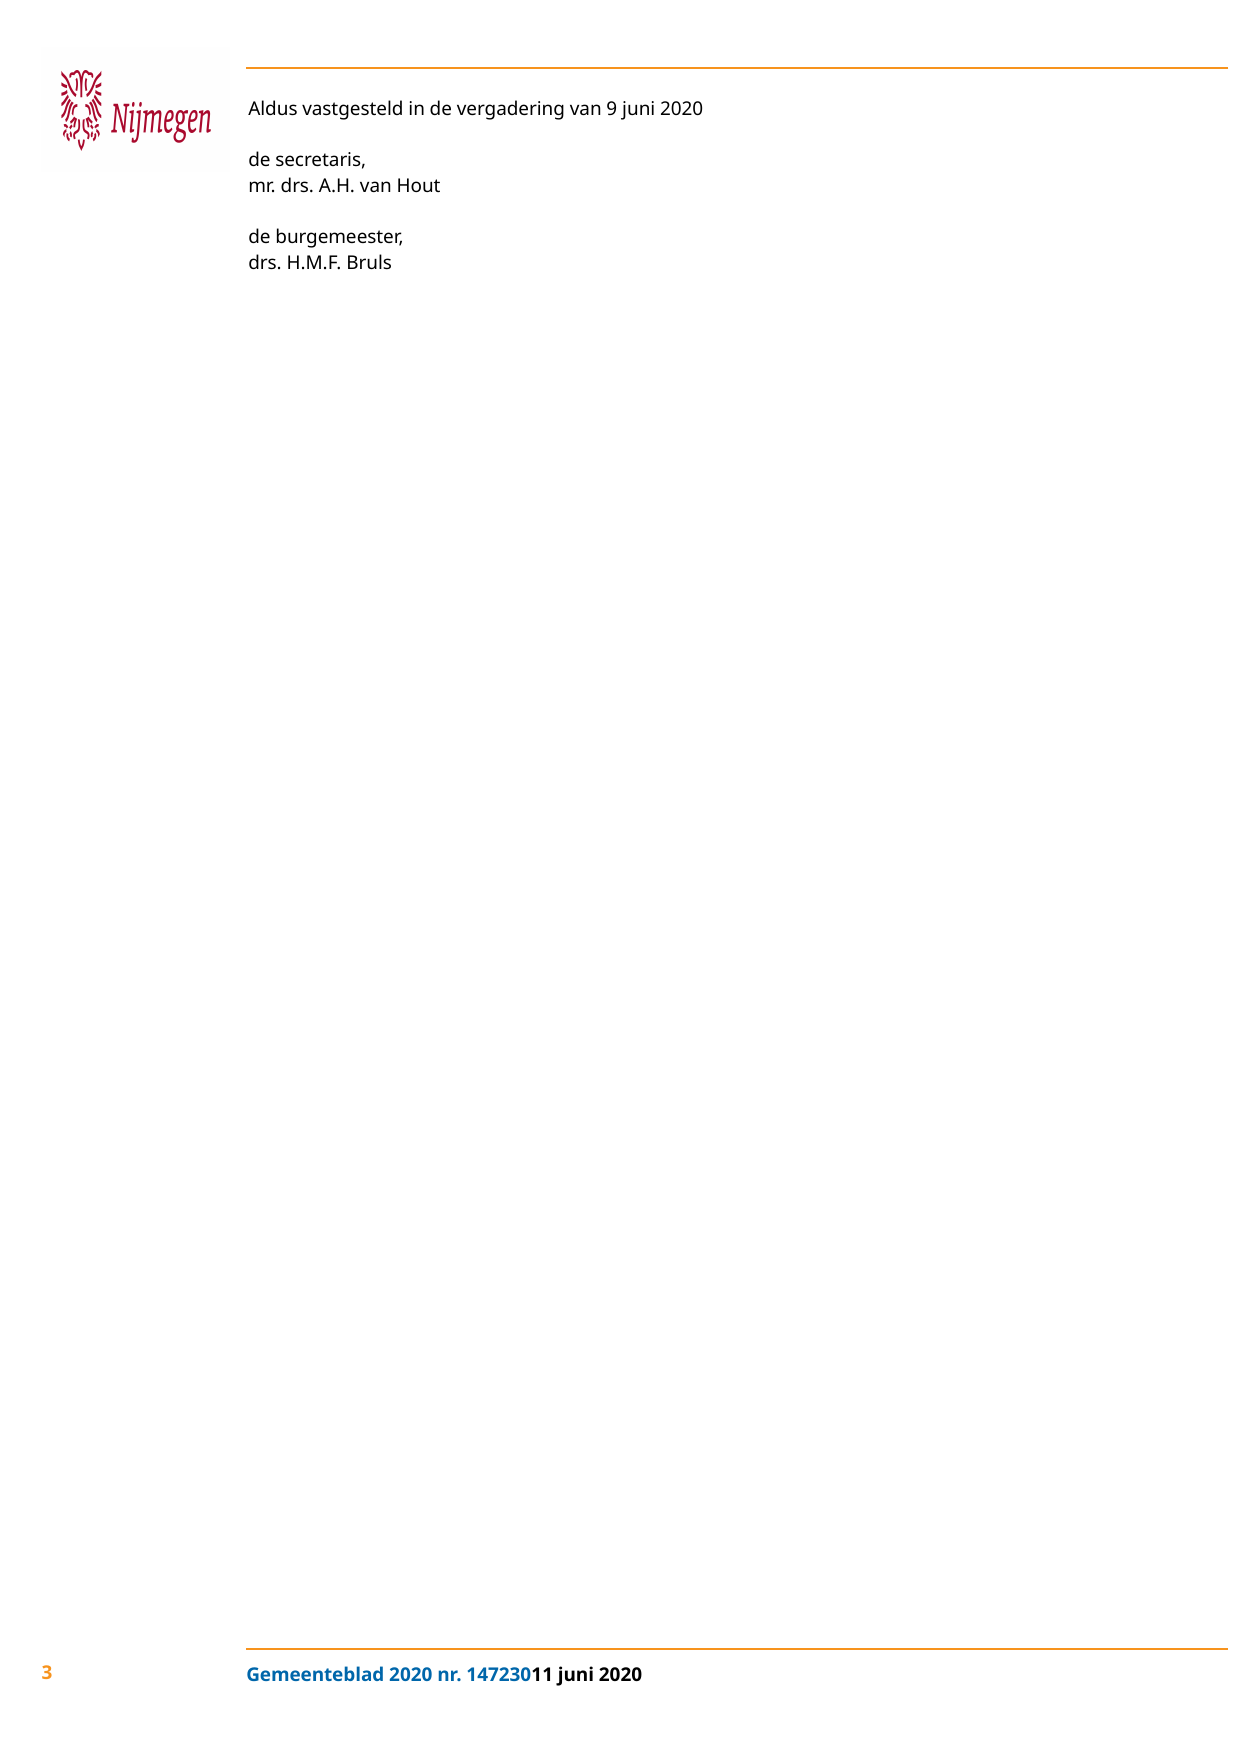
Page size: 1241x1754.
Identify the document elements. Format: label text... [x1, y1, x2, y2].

text de secretaris, [248, 146, 1152, 172]
text mr. drs. A.H. van Hout [248, 172, 1152, 198]
text de burgemeester, [248, 223, 1152, 249]
text drs. H.M.F. Bruls [248, 249, 1152, 275]
text Aldus vastgesteld in de vergadering van 9 juni 2020 [248, 95, 1152, 121]
picture [41, 47, 231, 172]
